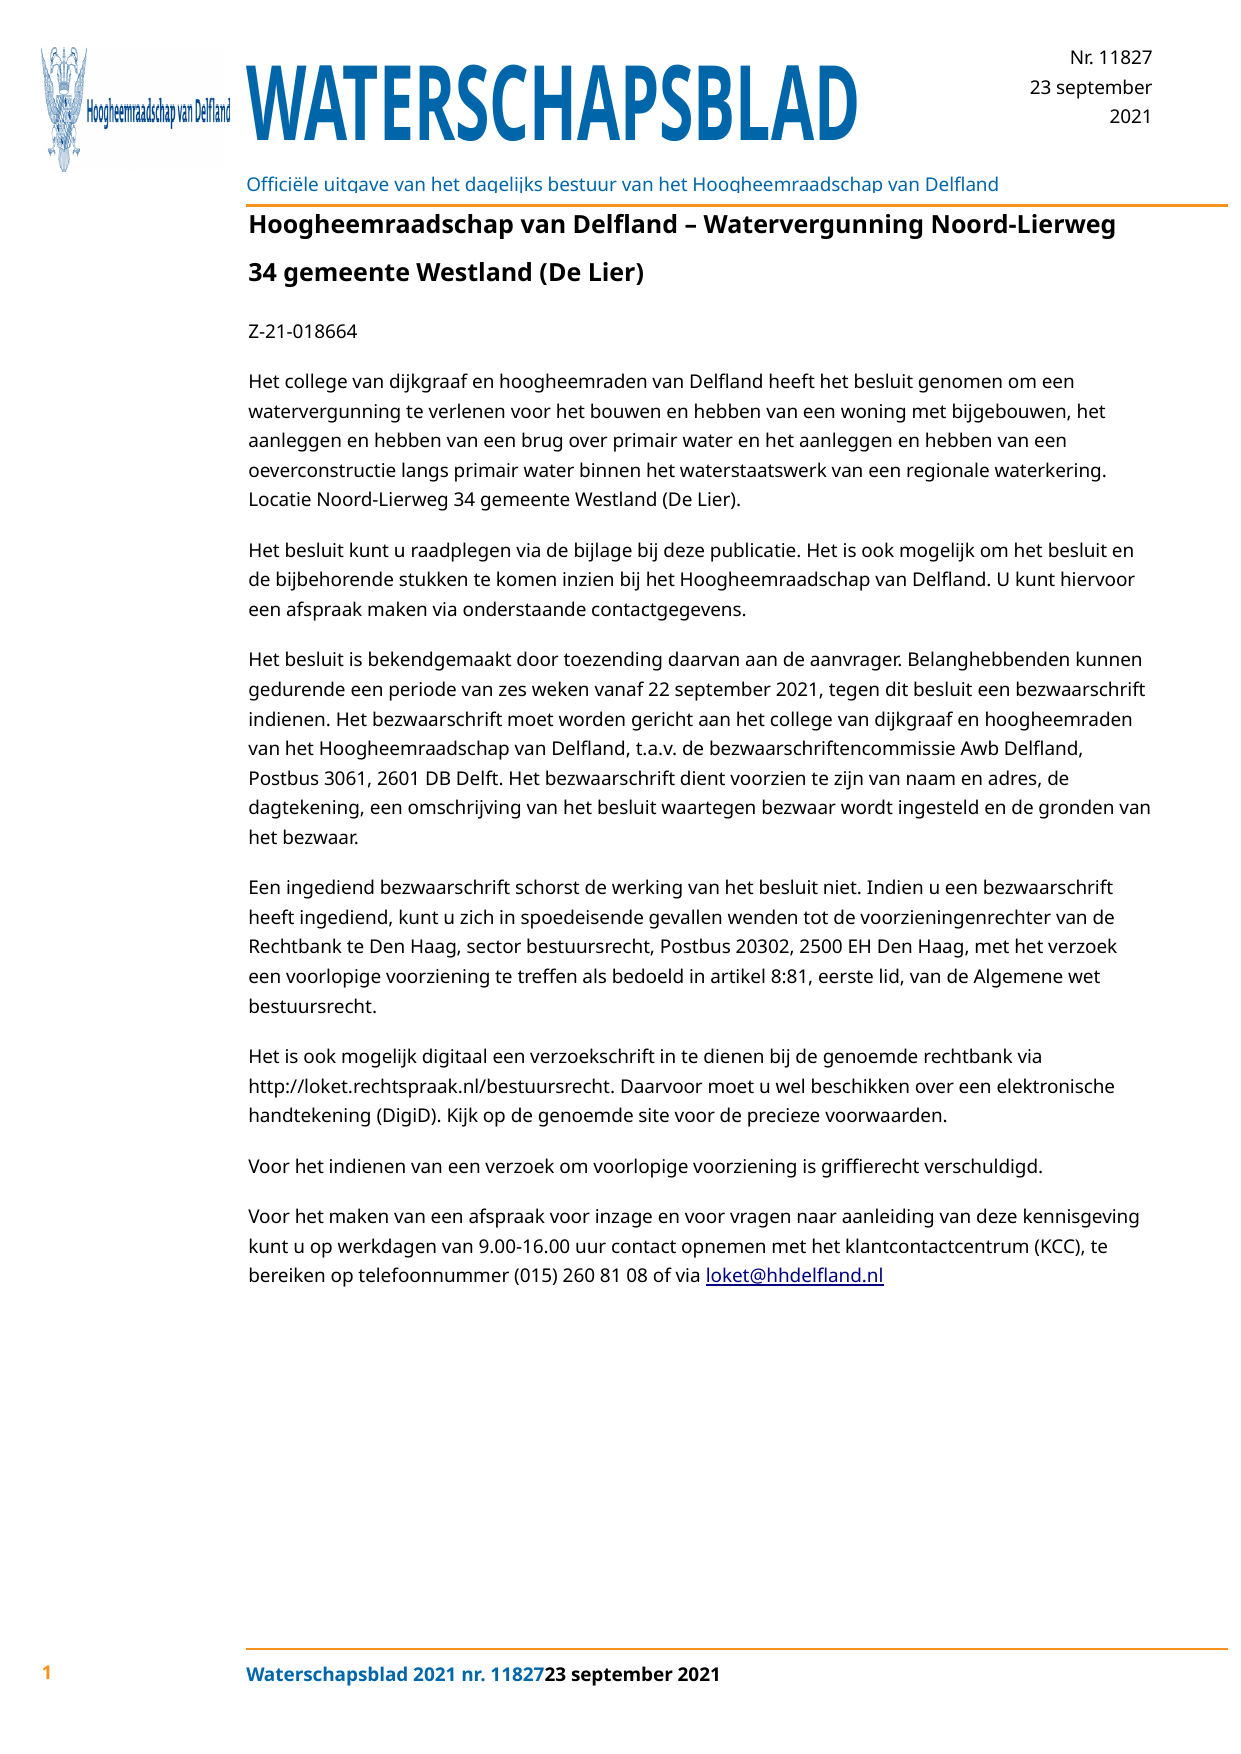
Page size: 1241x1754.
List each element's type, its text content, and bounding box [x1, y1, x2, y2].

picture [41, 47, 231, 172]
text Het besluit kunt u raadplegen via de bijlage bij deze publicatie. Het is ook mogelijk om het besluit en de bijbehorende stukken te komen inzien bij het Hoogheemraadschap van Delfland. U kunt hiervoor een afspraak maken via onderstaande contactgegevens. [248, 537, 1152, 622]
text Een ingediend bezwaarschrift schorst de werking van het besluit niet. Indien u een bezwaarschrift heeft ingediend, kunt u zich in spoedeisende gevallen wenden tot de voorzieningenrechter van de Rechtbank te Den Haag, sector bestuursrecht, Postbus 20302, 2500 EH Den Haag, met het verzoek een voorlopige voorziening te treffen als bedoeld in artikel 8:81, eerste lid, van de Algemene wet bestuursrecht. [248, 874, 1152, 1019]
text Het college van dijkgraaf en hoogheemraden van Delfland heeft het besluit genomen om een watervergunning te verlenen voor het bouwen en hebben van een woning met bijgebouwen, het aanleggen en hebben van een brug over primair water en het aanleggen en hebben van een oeverconstructie langs primair water binnen het waterstaatswerk van een regionale waterkering. Locatie Noord-Lierweg 34 gemeente Westland (De Lier). [248, 368, 1152, 512]
text Z-21-018664 [248, 318, 1152, 344]
text Het besluit is bekendgemaakt door toezending daarvan aan de aanvrager. Belanghebbenden kunnen gedurende een periode van zes weken vanaf 22 september 2021, tegen dit besluit een bezwaarschrift indienen. Het bezwaarschrift moet worden gericht aan het college van dijkgraaf en hoogheemraden van het Hoogheemraadschap van Delfland, t.a.v. de bezwaarschriftencommissie Awb Delfland, Postbus 3061, 2601 DB Delft. Het bezwaarschrift dient voorzien te zijn van naam en adres, de dagtekening, een omschrijving van het besluit waartegen bezwaar wordt ingesteld en de gronden van het bezwaar. [248, 647, 1152, 850]
text Het is ook mogelijk digitaal een verzoekschrift in te dienen bij de genoemde rechtbank via http://loket.rechtspraak.nl/bestuursrecht. Daarvoor moet u wel beschikken over een elektronische handtekening (DigiD). Kijk op de genoemde site voor de precieze voorwaarden. [248, 1043, 1152, 1128]
text Voor het indienen van een verzoek om voorlopige voorziening is griffierecht verschuldigd. [248, 1153, 1152, 1179]
text Voor het maken van een afspraak voor inzage en voor vragen naar aanleiding van deze kennisgeving kunt u op werkdagen van 9.00-16.00 uur contact opnemen met het klantcontactcentrum (KCC), te bereiken op telefoonnummer (015) 260 81 08 of via loket@hhdelfland.nl [248, 1203, 1152, 1288]
text Hoogheemraadschap van Delfland – Watervergunning Noord-Lierweg 34 gemeente Westland (De Lier) [248, 207, 1152, 288]
